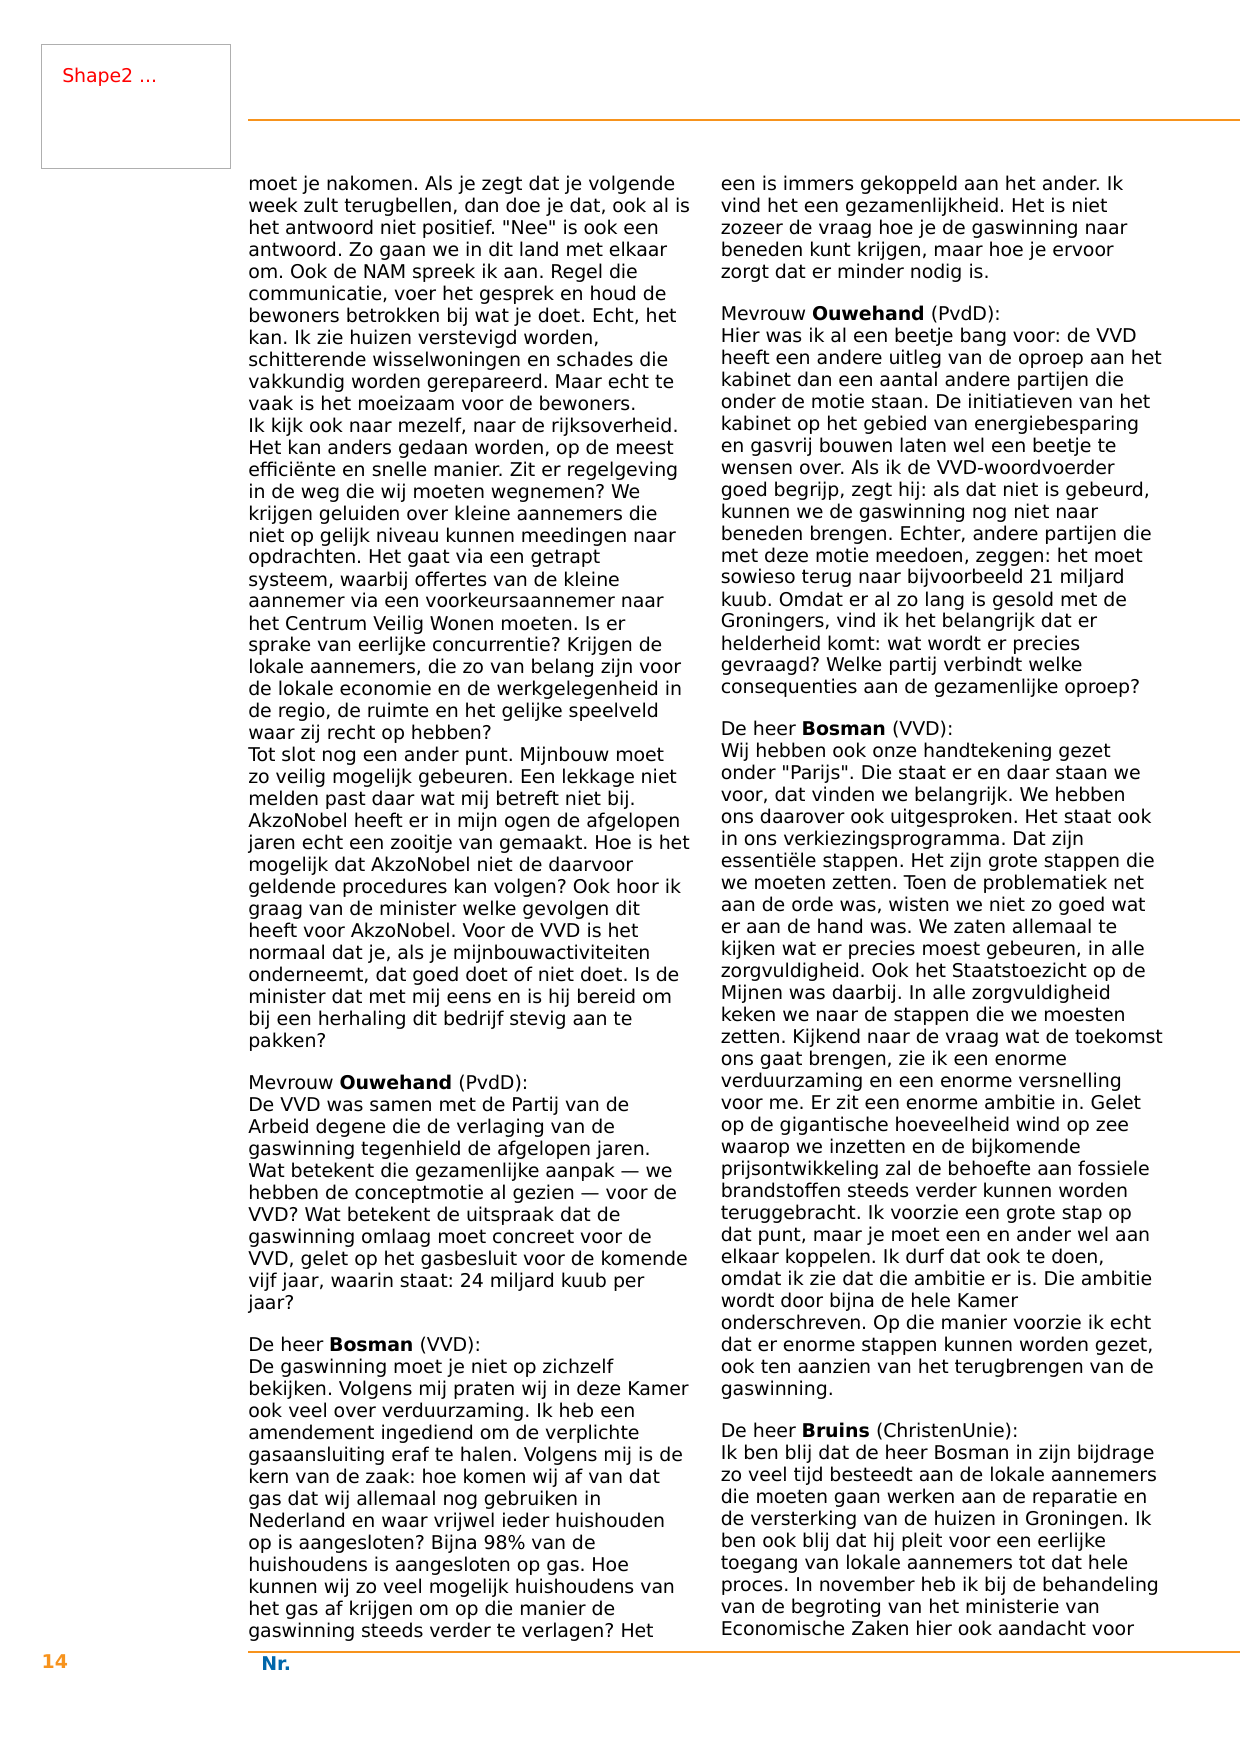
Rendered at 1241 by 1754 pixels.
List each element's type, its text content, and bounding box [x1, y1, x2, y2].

text moet je nakomen. Als je zegt dat je volgende week zult terugbellen, dan doe je dat, ook al is het antwoord niet positief. "Nee" is ook een antwoord. Zo gaan we in dit land met elkaar om. Ook de NAM spreek ik aan. Regel die communicatie, voer het gesprek en houd de bewoners betrokken bij wat je doet. Echt, het kan. Ik zie huizen verstevigd worden, schitterende wisselwoningen en schades die vakkundig worden gerepareerd. Maar echt te vaak is het moeizaam voor de bewoners. [248, 173, 691, 414]
text een is immers gekoppeld aan het ander. Ik vind het een gezamenlijkheid. Het is niet zozeer de vraag hoe je de gaswinning naar beneden kunt krijgen, maar hoe je ervoor zorgt dat er minder nodig is. [721, 173, 1163, 283]
text De heer Bosman (VVD): [248, 1334, 691, 1356]
text Ik kijk ook naar mezelf, naar de rijksoverheid. Het kan anders gedaan worden, op de meest efficiënte en snelle manier. Zit er regelgeving in de weg die wij moeten wegnemen? We krijgen geluiden over kleine aannemers die niet op gelijk niveau kunnen meedingen naar opdrachten. Het gaat via een getrapt systeem, waarbij offertes van de kleine aannemer via een voorkeursaannemer naar het Centrum Veilig Wonen moeten. Is er sprake van eerlijke concurrentie? Krijgen de lokale aannemers, die zo van belang zijn voor de lokale economie en de werkgelegenheid in de regio, de ruimte en het gelijke speelveld waar zij recht op hebben? [248, 414, 691, 744]
text Tot slot nog een ander punt. Mijnbouw moet zo veilig mogelijk gebeuren. Een lekkage niet melden past daar wat mij betreft niet bij. AkzoNobel heeft er in mijn ogen de afgelopen jaren echt een zooitje van gemaakt. Hoe is het mogelijk dat AkzoNobel niet de daarvoor geldende procedures kan volgen? Ook hoor ik graag van de minister welke gevolgen dit heeft voor AkzoNobel. Voor de VVD is het normaal dat je, als je mijnbouwactiviteiten onderneemt, dat goed doet of niet doet. Is de minister dat met mij eens en is hij bereid om bij een herhaling dit bedrijf stevig aan te pakken? [248, 744, 691, 1052]
text De heer Bosman (VVD): [721, 718, 1163, 740]
text Mevrouw Ouwehand (PvdD): [721, 303, 1163, 325]
text De VVD was samen met de Partij van de Arbeid degene die de verlaging van de gaswinning tegenhield de afgelopen jaren. Wat betekent die gezamenlijke aanpak — we hebben de conceptmotie al gezien — voor de VVD? Wat betekent de uitspraak dat de gaswinning omlaag moet concreet voor de VVD, gelet op het gasbesluit voor de komende vijf jaar, waarin staat: 24 miljard kuub per jaar? [248, 1094, 691, 1314]
text Hier was ik al een beetje bang voor: de VVD heeft een andere uitleg van de oproep aan het kabinet dan een aantal andere partijen die onder de motie staan. De initiatieven van het kabinet op het gebied van energiebesparing en gasvrij bouwen laten wel een beetje te wensen over. Als ik de VVD-woordvoerder goed begrijp, zegt hij: als dat niet is gebeurd, kunnen we de gaswinning nog niet naar beneden brengen. Echter, andere partijen die met deze motie meedoen, zeggen: het moet sowieso terug naar bijvoorbeeld 21 miljard kuub. Omdat er al zo lang is gesold met de Groningers, vind ik het belangrijk dat er helderheid komt: wat wordt er precies gevraagd? Welke partij verbindt welke consequenties aan de gezamenlijke oproep? [721, 325, 1163, 698]
text Ik ben blij dat de heer Bosman in zijn bijdrage zo veel tijd besteedt aan de lokale aannemers die moeten gaan werken aan de reparatie en de versterking van de huizen in Groningen. Ik ben ook blij dat hij pleit voor een eerlijke toegang van lokale aannemers tot dat hele proces. In november heb ik bij de behandeling van de begroting van het ministerie van Economische Zaken hier ook aandacht voor [721, 1442, 1163, 1639]
text Mevrouw Ouwehand (PvdD): [248, 1072, 691, 1094]
text De gaswinning moet je niet op zichzelf bekijken. Volgens mij praten wij in deze Kamer ook veel over verduurzaming. Ik heb een amendement ingediend om de verplichte gasaansluiting eraf te halen. Volgens mij is de kern van de zaak: hoe komen wij af van dat gas dat wij allemaal nog gebruiken in Nederland en waar vrijwel ieder huishouden op is aangesloten? Bijna 98% van de huishoudens is aangesloten op gas. Hoe kunnen wij zo veel mogelijk huishoudens van het gas af krijgen om op die manier de gaswinning steeds verder te verlagen? Het [248, 1356, 691, 1641]
text Wij hebben ook onze handtekening gezet onder "Parijs". Die staat er en daar staan we voor, dat vinden we belangrijk. We hebben ons daarover ook uitgesproken. Het staat ook in ons verkiezingsprogramma. Dat zijn essentiële stappen. Het zijn grote stappen die we moeten zetten. Toen de problematiek net aan de orde was, wisten we niet zo goed wat er aan de hand was. We zaten allemaal te kijken wat er precies moest gebeuren, in alle zorgvuldigheid. Ook het Staatstoezicht op de Mijnen was daarbij. In alle zorgvuldigheid keken we naar de stappen die we moesten zetten. Kijkend naar de vraag wat de toekomst ons gaat brengen, zie ik een enorme verduurzaming en een enorme versnelling voor me. Er zit een enorme ambitie in. Gelet op de gigantische hoeveelheid wind op zee waarop we inzetten en de bijkomende prijsontwikkeling zal de behoefte aan fossiele brandstoffen steeds verder kunnen worden teruggebracht. Ik voorzie een grote stap op dat punt, maar je moet een en ander wel aan elkaar koppelen. Ik durf dat ook te doen, omdat ik zie dat die ambitie er is. Die ambitie wordt door bijna de hele Kamer onderschreven. Op die manier voorzie ik echt dat er enorme stappen kunnen worden gezet, ook ten aanzien van het terugbrengen van de gaswinning. [721, 740, 1163, 1400]
text De heer Bruins (ChristenUnie): [721, 1420, 1163, 1442]
